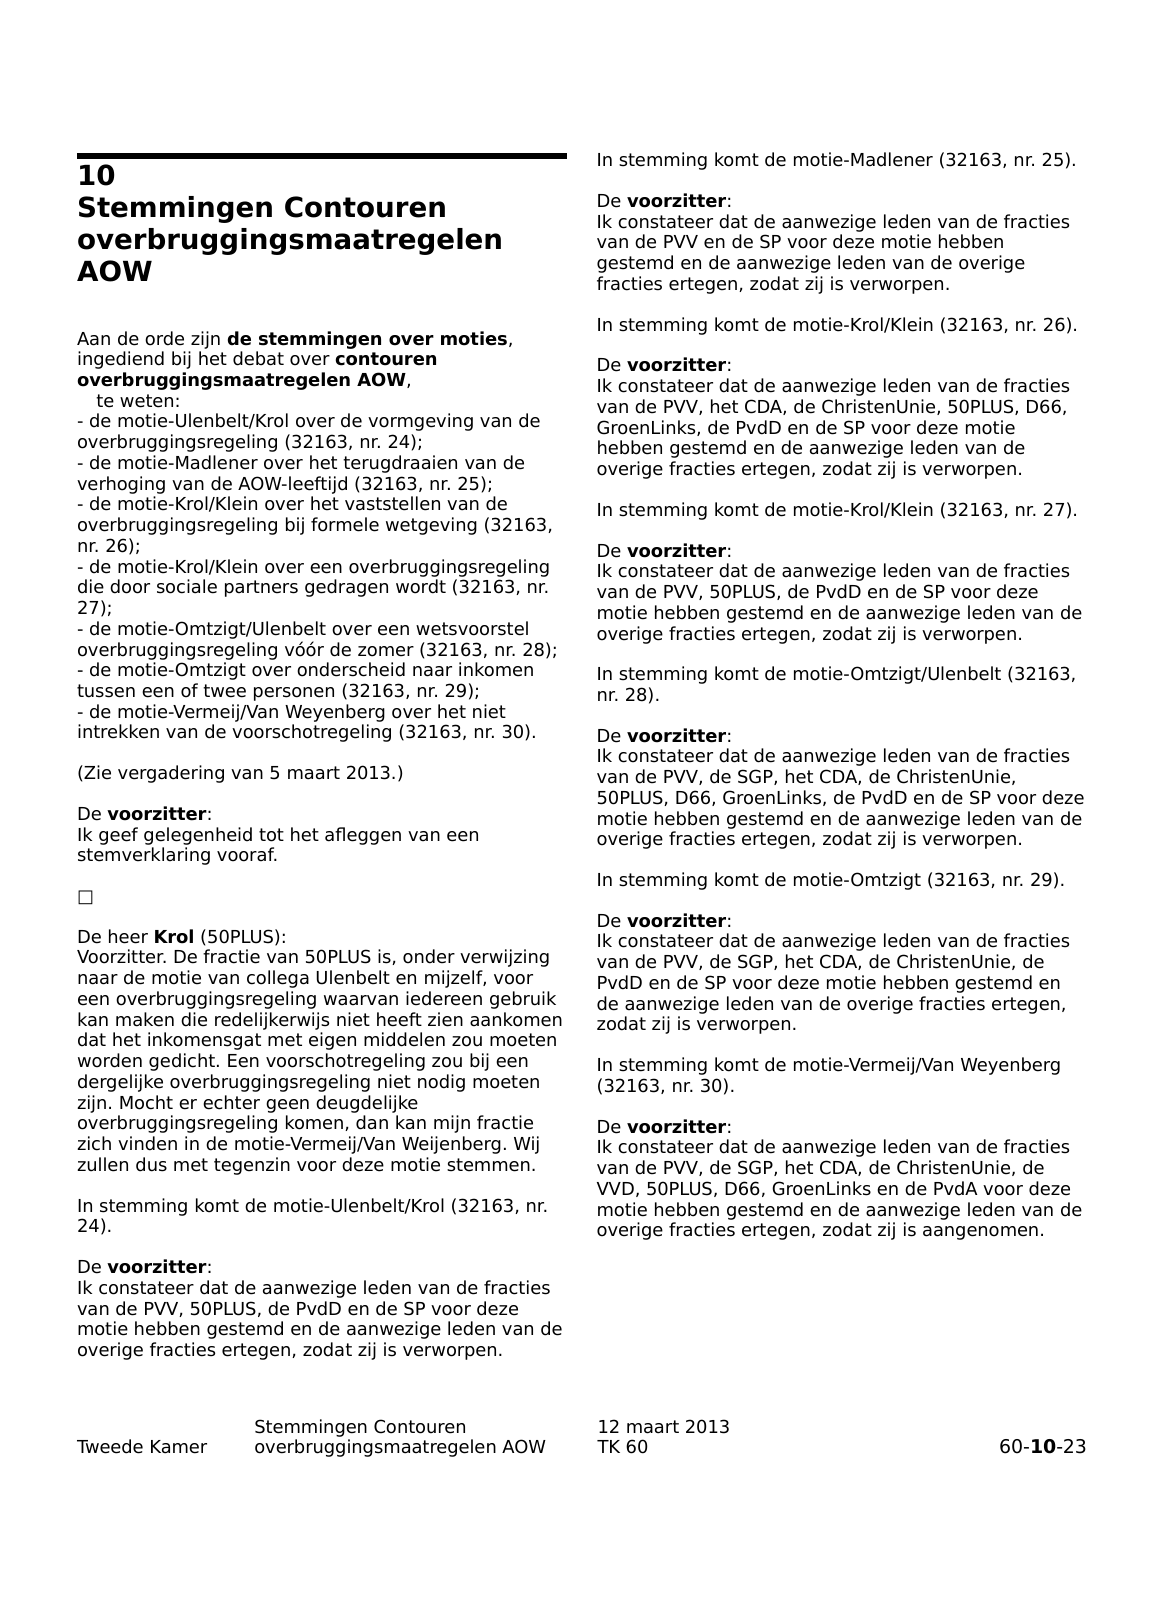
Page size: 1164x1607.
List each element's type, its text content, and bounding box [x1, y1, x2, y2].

text - de motie-Omtzigt over onderscheid naar inkomen tussen een of twee personen (32163, nr. 29); [77, 660, 567, 702]
text - de motie-Vermeij/Van Weyenberg over het niet intrekken van de voorschotregeling (32163, nr. 30). [77, 702, 567, 743]
text De voorzitter: [596, 355, 1087, 376]
text De voorzitter: [596, 540, 1087, 561]
text Ik constateer dat de aanwezige leden van de fracties van de PVV, 50PLUS, de PvdD en de SP voor deze motie hebben gestemd en de aanwezige leden van de overige fracties ertegen, zodat zij is verworpen. [77, 1278, 567, 1361]
text De voorzitter: [77, 1257, 567, 1278]
text In stemming komt de motie-Omtzigt (32163, nr. 29). [596, 870, 1087, 891]
text te weten: [77, 391, 567, 411]
text De voorzitter: [596, 1116, 1087, 1137]
text Ik constateer dat de aanwezige leden van de fracties van de PVV, de SGP, het CDA, de ChristenUnie, de VVD, 50PLUS, D66, GroenLinks en de PvdA voor deze motie hebben gestemd en de aanwezige leden van de overige fracties ertegen, zodat zij is aangenomen. [596, 1137, 1087, 1241]
text Ik constateer dat de aanwezige leden van de fracties van de PVV, 50PLUS, de PvdD en de SP voor deze motie hebben gestemd en de aanwezige leden van de overige fracties ertegen, zodat zij is verworpen. [596, 561, 1087, 644]
text In stemming komt de motie-Krol/Klein (32163, nr. 27). [596, 500, 1087, 520]
text Ik geef gelegenheid tot het afleggen van een stemverklaring vooraf. [77, 824, 567, 866]
text - de motie-Ulenbelt/Krol over de vormgeving van de overbruggingsregeling (32163, nr. 24); [77, 411, 567, 453]
text Ik constateer dat de aanwezige leden van de fracties van de PVV en de SP voor deze motie hebben gestemd en de aanwezige leden van de overige fracties ertegen, zodat zij is verworpen. [596, 212, 1087, 294]
text In stemming komt de motie-Madlener (32163, nr. 25). [596, 150, 1087, 171]
text - de motie-Omtzigt/Ulenbelt over een wetsvoorstel overbruggingsregeling vóór de zomer (32163, nr. 28); [77, 619, 567, 660]
text Aan de orde zijn de stemmingen over moties, ingediend bij het debat over contouren overbruggingsmaatregelen AOW, [77, 328, 567, 391]
text Ik constateer dat de aanwezige leden van de fracties van de PVV, het CDA, de ChristenUnie, 50PLUS, D66, GroenLinks, de PvdD en de SP voor deze motie hebben gestemd en de aanwezige leden van de overige fracties ertegen, zodat zij is verworpen. [596, 376, 1087, 480]
text - de motie-Madlener over het terugdraaien van de verhoging van de AOW-leeftijd (32163, nr. 25); [77, 453, 567, 494]
text In stemming komt de motie-Krol/Klein (32163, nr. 26). [596, 314, 1087, 335]
title 10 Stemmingen Contouren overbruggingsmaatregelen AOW [77, 159, 567, 288]
text De voorzitter: [596, 191, 1087, 212]
text In stemming komt de motie-Omtzigt/Ulenbelt (32163, nr. 28). [596, 664, 1087, 706]
text In stemming komt de motie-Ulenbelt/Krol (32163, nr. 24). [77, 1195, 567, 1237]
text - de motie-Krol/Klein over het vaststellen van de overbruggingsregeling bij formele wetgeving (32163, nr. 26); [77, 494, 567, 556]
text De voorzitter: [596, 911, 1087, 931]
text De voorzitter: [596, 726, 1087, 746]
text De voorzitter: [77, 804, 567, 824]
text - de motie-Krol/Klein over een overbruggingsregeling die door sociale partners gedragen wordt (32163, nr. 27); [77, 556, 567, 619]
text In stemming komt de motie-Vermeij/Van Weyenberg (32163, nr. 30). [596, 1055, 1087, 1096]
text (Zie vergadering van 5 maart 2013.) [77, 763, 567, 784]
text Ik constateer dat de aanwezige leden van de fracties van de PVV, de SGP, het CDA, de ChristenUnie, de PvdD en de SP voor deze motie hebben gestemd en de aanwezige leden van de overige fracties ertegen, zodat zij is verworpen. [596, 931, 1087, 1035]
text □ [77, 886, 567, 907]
text De heer Krol (50PLUS): [77, 927, 567, 947]
text Ik constateer dat de aanwezige leden van de fracties van de PVV, de SGP, het CDA, de ChristenUnie, 50PLUS, D66, GroenLinks, de PvdD en de SP voor deze motie hebben gestemd en de aanwezige leden van de overige fracties ertegen, zodat zij is verworpen. [596, 746, 1087, 850]
text Voorzitter. De fractie van 50PLUS is, onder verwijzing naar de motie van collega Ulenbelt en mijzelf, voor een overbruggingsregeling waarvan iedereen gebruik kan maken die redelijkerwijs niet heeft zien aankomen dat het inkomensgat met eigen middelen zou moeten worden gedicht. Een voorschotregeling zou bij een dergelijke overbruggingsregeling niet nodig moeten zijn. Mocht er echter geen deugdelijke overbruggingsregeling komen, dan kan mijn fractie zich vinden in de motie-Vermeij/Van Weijenberg. Wij zullen dus met tegenzin voor deze motie stemmen. [77, 947, 567, 1175]
